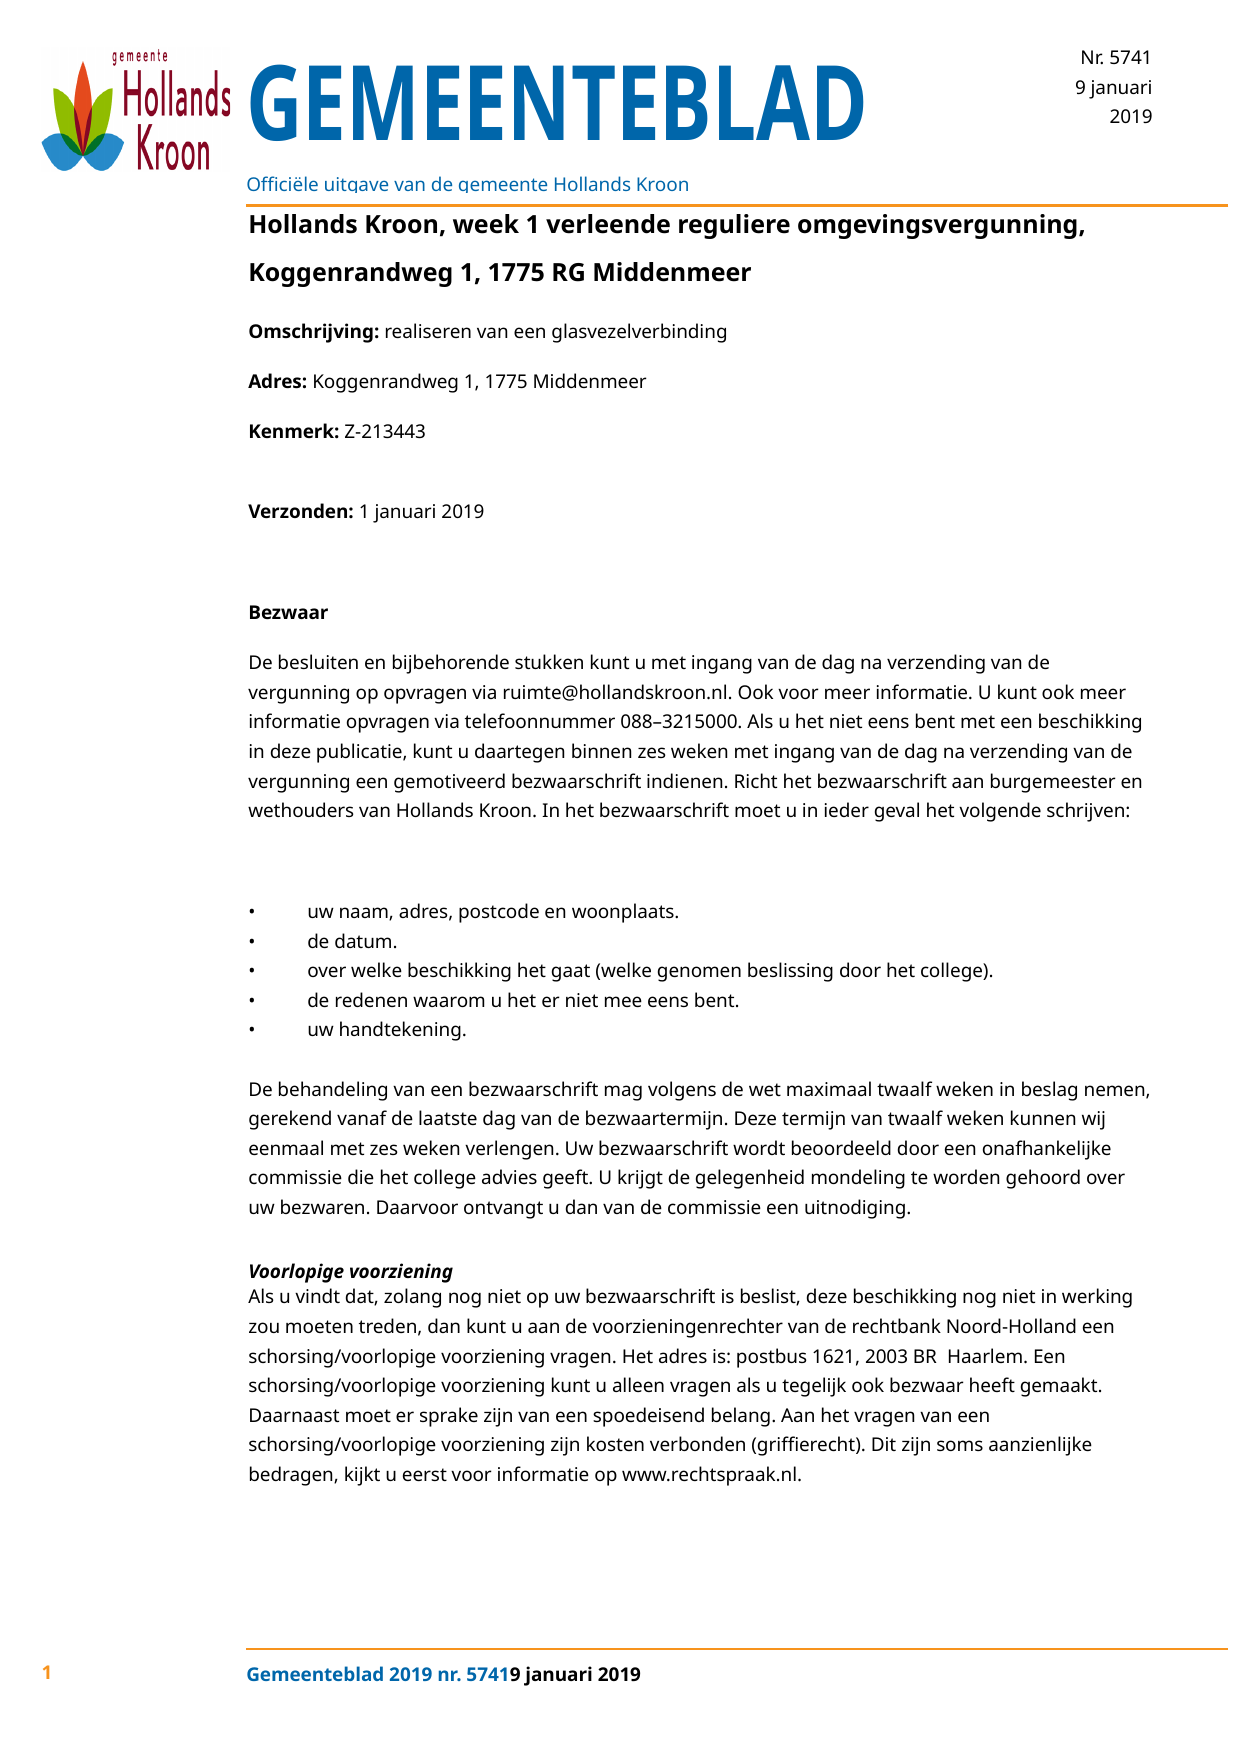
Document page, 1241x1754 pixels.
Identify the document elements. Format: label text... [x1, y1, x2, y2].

table_header [248, 469, 700, 495]
text Kenmerk: Z-213443 [248, 419, 1152, 444]
text Hollands Kroon, week 1 verleende reguliere omgevingsvergunning, Koggenrandweg 1, 1775 RG Middenmeer [248, 207, 1152, 288]
text Omschrijving: realiseren van een glasvezelverbinding [248, 318, 1152, 344]
text Voorlopige voorziening [248, 1258, 1152, 1284]
list de redenen waarom u het er niet mee eens bent. [248, 987, 1152, 1013]
text De behandeling van een bezwaarschrift mag volgens de wet maximaal twaalf weken in beslag nemen, gerekend vanaf de laatste dag van de bezwaartermijn. Deze termijn van twaalf weken kunnen wij eenmaal met zes weken verlengen. Uw bezwaarschrift wordt beoordeeld door een onafhankelijke commissie die het college advies geeft. U krijgt de gelegenheid mondeling te worden gehoord over uw bezwaren. Daarvoor ontvangt u dan van de commissie een uitnodiging. [248, 1076, 1152, 1220]
list uw naam, adres, postcode en woonplaats. [248, 898, 1152, 924]
text Bezwaar [248, 599, 1152, 625]
picture [41, 47, 231, 172]
list over welke beschikking het gaat (welke genomen beslissing door het college). [248, 957, 1152, 983]
text Als u vindt dat, zolang nog niet op uw bezwaarschrift is beslist, deze beschikking nog niet in werking zou moeten treden, dan kunt u aan de voorzieningenrechter van de rechtbank Noord-Holland een schorsing/voorlopige voorziening vragen. Het adres is: postbus 1621, 2003 BR Haarlem. Een schorsing/voorlopige voorziening kunt u alleen vragen als u tegelijk ook bezwaar heeft gemaakt. Daarnaast moet er sprake zijn van een spoedeisend belang. Aan het vragen van een schorsing/voorlopige voorziening zijn kosten verbonden (griffierecht). Dit zijn soms aanzienlijke bedragen, kijkt u eerst voor informatie op www.rechtspraak.nl. [248, 1284, 1152, 1487]
text Verzonden: 1 januari 2019 [248, 498, 1152, 524]
list uw handtekening. [248, 1017, 1152, 1042]
table_header [700, 469, 1152, 495]
list de datum. [248, 928, 1152, 953]
text De besluiten en bijbehorende stukken kunt u met ingang van de dag na verzending van de vergunning op opvragen via ruimte@hollandskroon.nl. Ook voor meer informatie. U kunt ook meer informatie opvragen via telefoonnummer 088–3215000. Als u het niet eens bent met een beschikking in deze publicatie, kunt u daartegen binnen zes weken met ingang van de dag na verzending van de vergunning een gemotiveerd bezwaarschrift indienen. Richt het bezwaarschrift aan burgemeester en wethouders van Hollands Kroon. In het bezwaarschrift moet u in ieder geval het volgende schrijven: [248, 649, 1152, 823]
text Adres: Koggenrandweg 1, 1775 Middenmeer [248, 368, 1152, 394]
